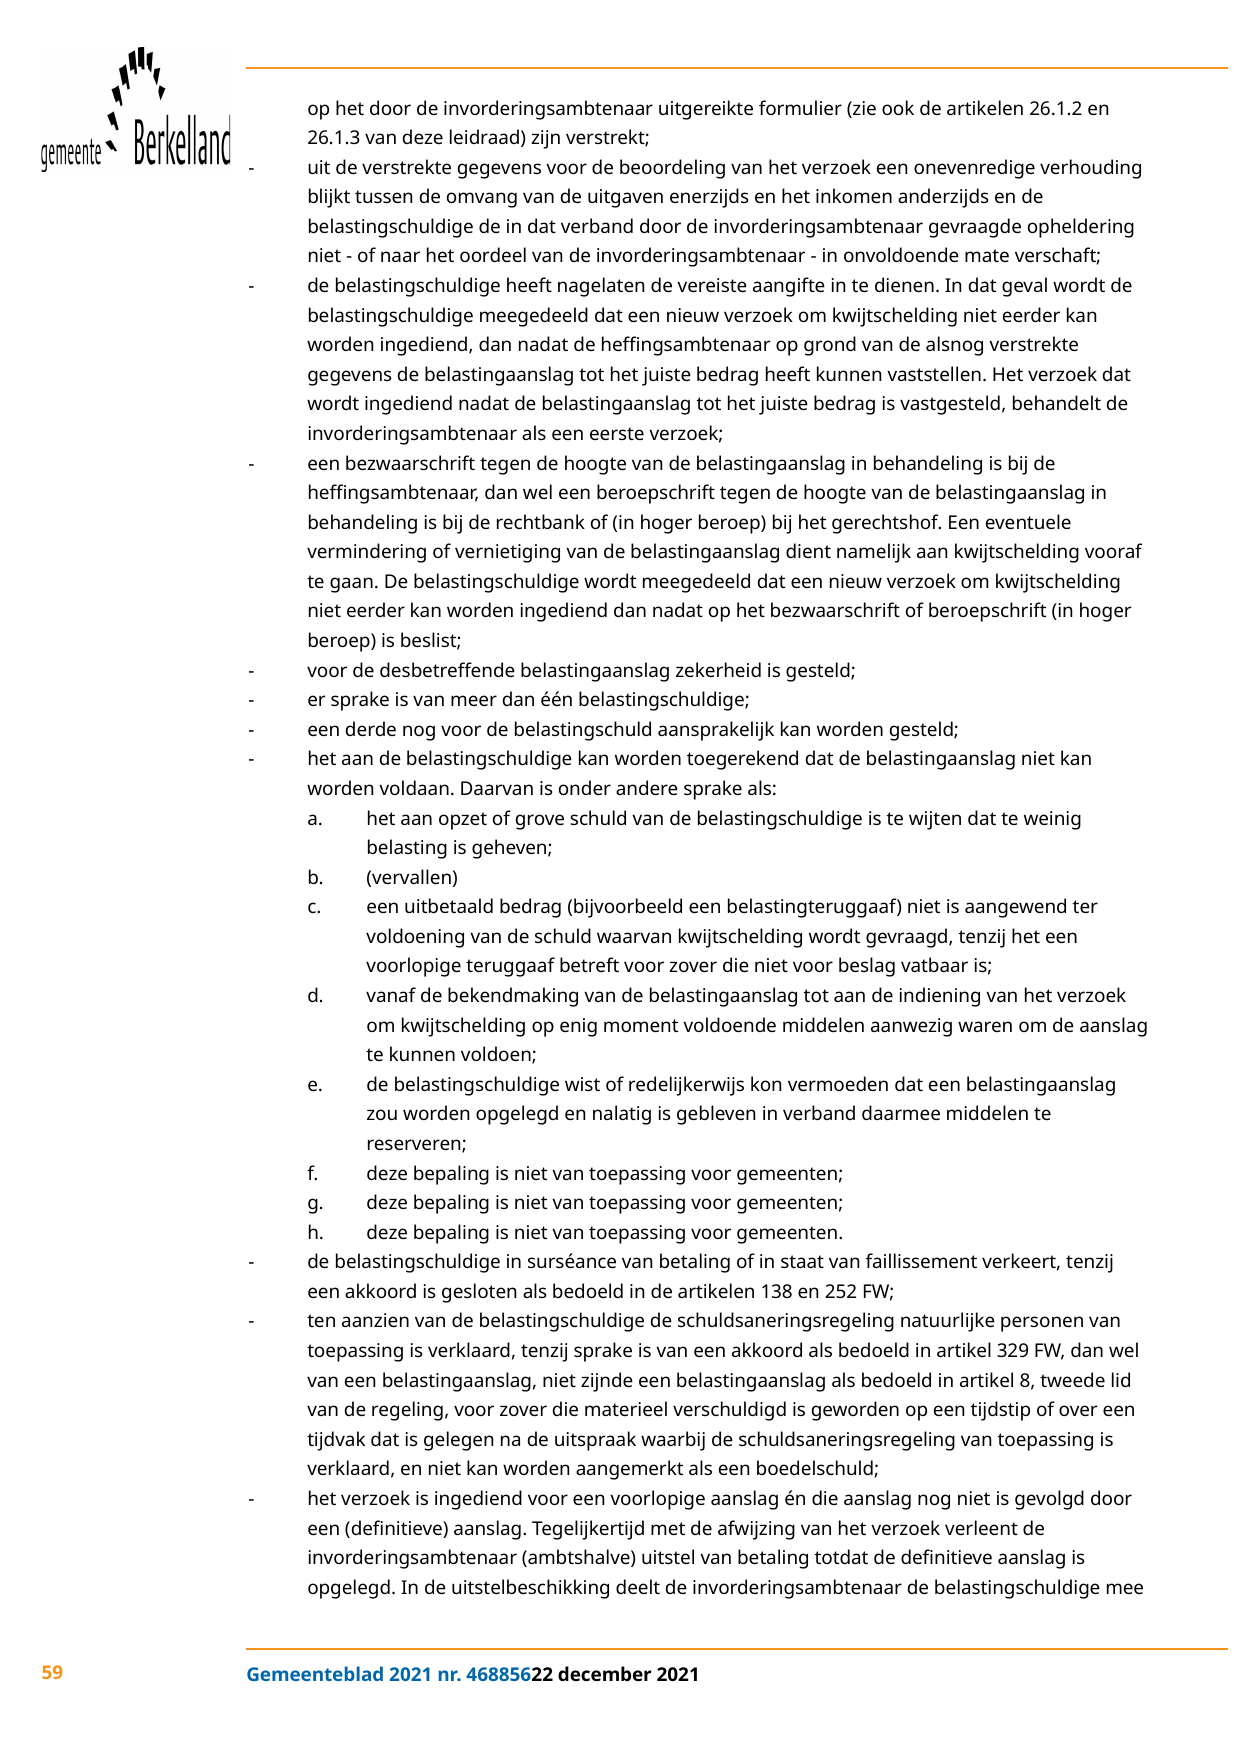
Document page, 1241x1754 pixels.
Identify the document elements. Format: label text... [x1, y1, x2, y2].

list het aan de belastingschuldige kan worden toegerekend dat de belastingaanslag niet kan worden voldaan. Daarvan is onder andere sprake als: [248, 746, 1152, 801]
list (vervallen) [307, 864, 1152, 890]
list de belastingschuldige wist of redelijkerwijs kon vermoeden dat een belastingaanslag zou worden opgelegd en nalatig is gebleven in verband daarmee middelen te reserveren; [307, 1071, 1152, 1156]
list vanaf de bekendmaking van de belastingaanslag tot aan de indiening van het verzoek om kwijtschelding op enig moment voldoende middelen aanwezig waren om de aanslag te kunnen voldoen; [307, 982, 1152, 1067]
list een uitbetaald bedrag (bijvoorbeeld een belastingteruggaaf) niet is aangewend ter voldoening van de schuld waarvan kwijtschelding wordt gevraagd, tenzij het een voorlopige teruggaaf betreft voor zover die niet voor beslag vatbaar is; [307, 893, 1152, 978]
list het aan opzet of grove schuld van de belastingschuldige is te wijten dat te weinig belasting is geheven; [307, 805, 1152, 860]
list de belastingschuldige heeft nagelaten de vereiste aangifte in te dienen. In dat geval wordt de belastingschuldige meegedeeld dat een nieuw verzoek om kwijtschelding niet eerder kan worden ingediend, dan nadat de heffingsambtenaar op grond van de alsnog verstrekte gegevens de belastingaanslag tot het juiste bedrag heeft kunnen vaststellen. Het verzoek dat wordt ingediend nadat de belastingaanslag tot het juiste bedrag is vastgesteld, behandelt de invorderingsambtenaar als een eerste verzoek; [248, 272, 1152, 446]
list uit de verstrekte gegevens voor de beoordeling van het verzoek een onevenredige verhouding blijkt tussen de omvang van de uitgaven enerzijds en het inkomen anderzijds en de belastingschuldige de in dat verband door de invorderingsambtenaar gevraagde opheldering niet - of naar het oordeel van de invorderingsambtenaar - in onvoldoende mate verschaft; [248, 154, 1152, 268]
picture [41, 47, 231, 172]
list ten aanzien van de belastingschuldige de schuldsaneringsregeling natuurlijke personen van toepassing is verklaard, tenzij sprake is van een akkoord als bedoeld in artikel 329 FW, dan wel van een belastingaanslag, niet zijnde een belastingaanslag als bedoeld in artikel 8, tweede lid van de regeling, voor zover die materieel verschuldigd is geworden op een tijdstip of over een tijdvak dat is gelegen na de uitspraak waarbij de schuldsaneringsregeling van toepassing is verklaard, en niet kan worden aangemerkt als een boedelschuld; [248, 1308, 1152, 1481]
list er sprake is van meer dan één belastingschuldige; [248, 686, 1152, 712]
list de belastingschuldige in surséance van betaling of in staat van faillissement verkeert, tenzij een akkoord is gesloten als bedoeld in de artikelen 138 en 252 FW; [248, 1248, 1152, 1304]
list deze bepaling is niet van toepassing voor gemeenten. [307, 1219, 1152, 1245]
list een derde nog voor de belastingschuld aansprakelijk kan worden gesteld; [248, 716, 1152, 742]
list op het door de invorderingsambtenaar uitgereikte formulier (zie ook de artikelen 26.1.2 en 26.1.3 van deze leidraad) zijn verstrekt; [248, 95, 1152, 150]
list deze bepaling is niet van toepassing voor gemeenten; [307, 1189, 1152, 1215]
list een bezwaarschrift tegen de hoogte van de belastingaanslag in behandeling is bij de heffingsambtenaar, dan wel een beroepschrift tegen de hoogte van de belastingaanslag in behandeling is bij de rechtbank of (in hoger beroep) bij het gerechtshof. Een eventuele vermindering of vernietiging van de belastingaanslag dient namelijk aan kwijtschelding vooraf te gaan. De belastingschuldige wordt meegedeeld dat een nieuw verzoek om kwijtschelding niet eerder kan worden ingediend dan nadat op het bezwaarschrift of beroepschrift (in hoger beroep) is beslist; [248, 450, 1152, 653]
list voor de desbetreffende belastingaanslag zekerheid is gesteld; [248, 657, 1152, 683]
list deze bepaling is niet van toepassing voor gemeenten; [307, 1160, 1152, 1186]
list het verzoek is ingediend voor een voorlopige aanslag én die aanslag nog niet is gevolgd door een (definitieve) aanslag. Tegelijkertijd met de afwijzing van het verzoek verleent de invorderingsambtenaar (ambtshalve) uitstel van betaling totdat de definitieve aanslag is opgelegd. In de uitstelbeschikking deelt de invorderingsambtenaar de belastingschuldige mee [248, 1485, 1152, 1600]
